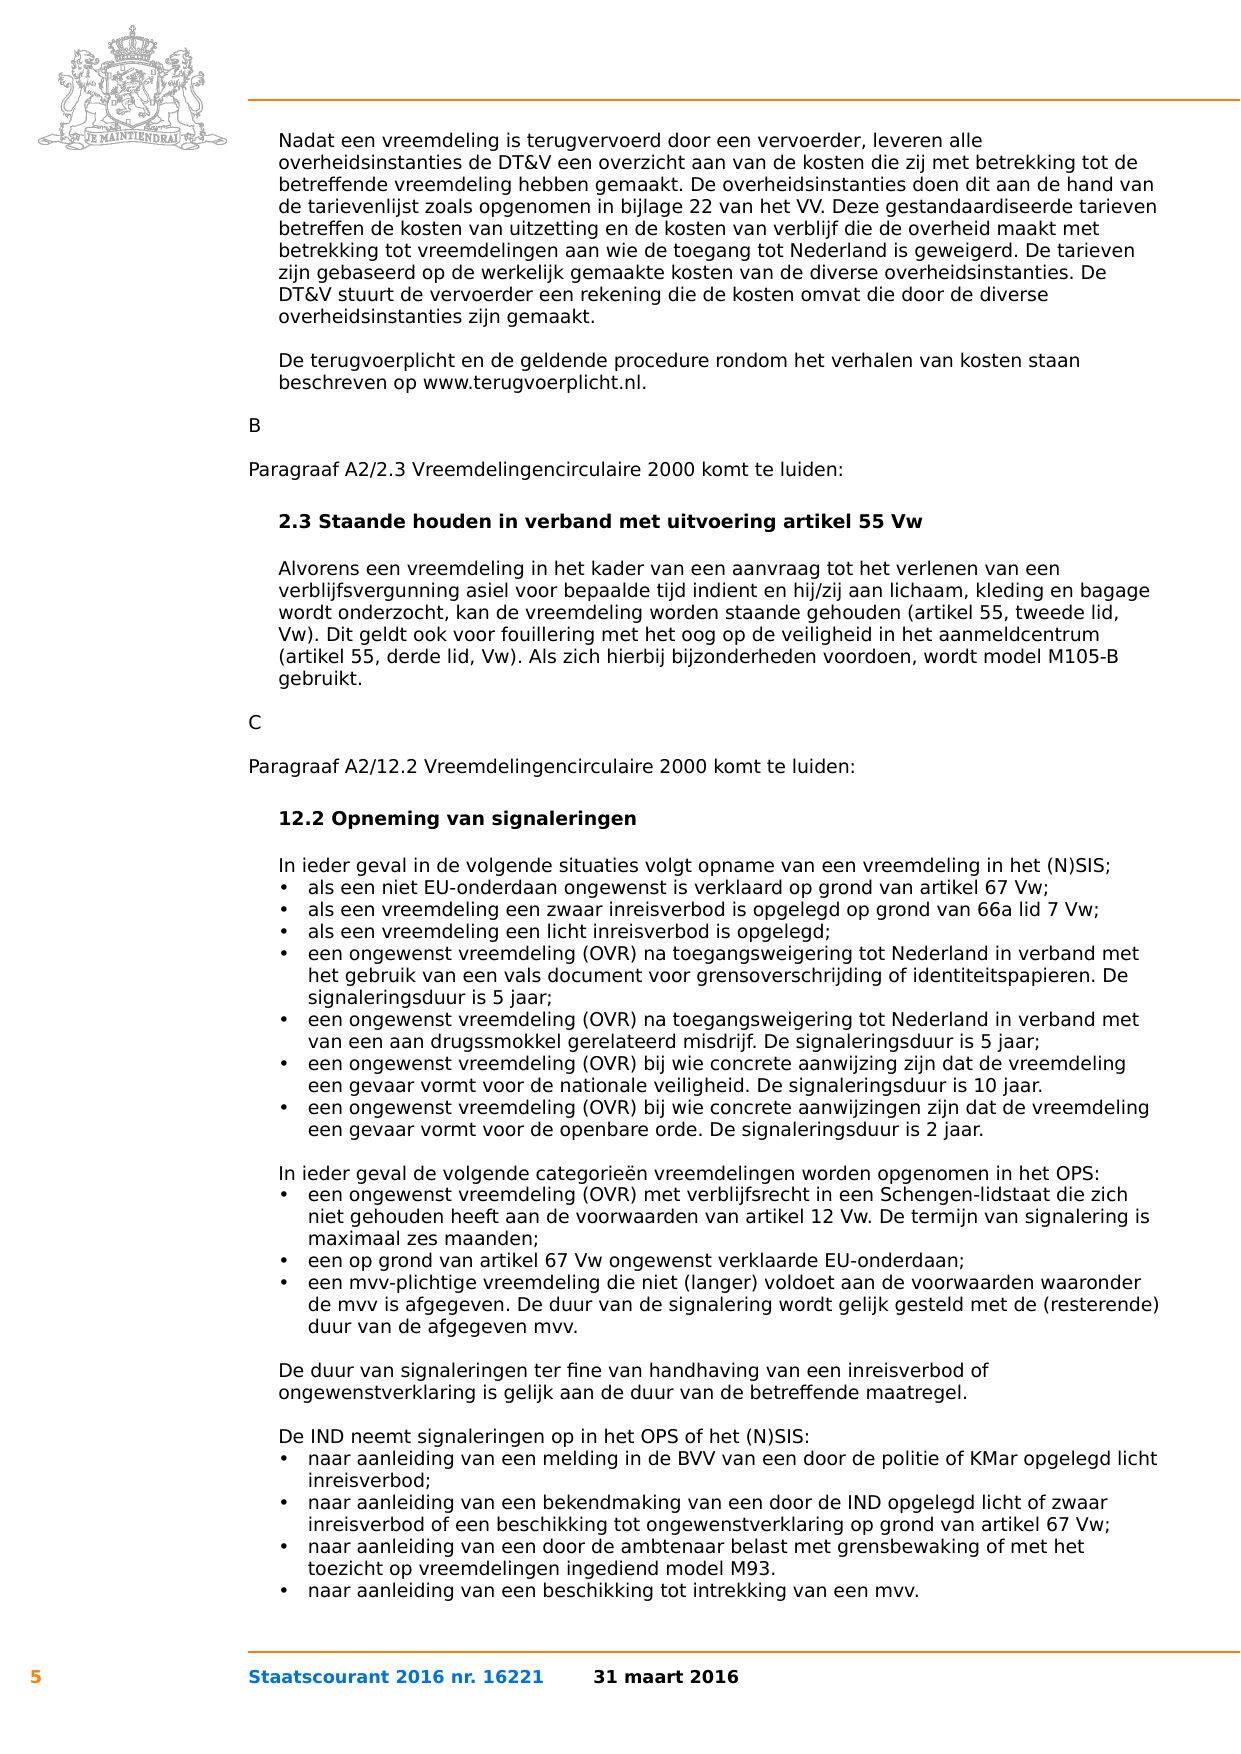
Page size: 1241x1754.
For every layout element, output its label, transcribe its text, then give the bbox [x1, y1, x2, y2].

text • naar aanleiding van een door de ambtenaar belast met grensbewaking of met het toezicht op vreemdelingen ingediend model M93. [278, 1536, 1163, 1580]
text Paragraaf A2/12.2 Vreemdelingencirculaire 2000 komt te luiden: [248, 756, 1163, 778]
text B [248, 415, 1163, 437]
text De IND neemt signaleringen op in het OPS of het (N)SIS: [278, 1426, 1163, 1448]
text • naar aanleiding van een melding in de BVV van een door de politie of KMar opgelegd licht inreisverbod; [278, 1448, 1163, 1492]
text • als een vreemdeling een zwaar inreisverbod is opgelegd op grond van 66a lid 7 Vw; [278, 899, 1163, 921]
text • een ongewenst vreemdeling (OVR) na toegangsweigering tot Nederland in verband met van een aan drugssmokkel gerelateerd misdrijf. De signaleringsduur is 5 jaar; [278, 1009, 1163, 1053]
text • een ongewenst vreemdeling (OVR) bij wie concrete aanwijzing zijn dat de vreemdeling een gevaar vormt voor de nationale veiligheid. De signaleringsduur is 10 jaar. [278, 1053, 1163, 1097]
text • een ongewenst vreemdeling (OVR) met verblijfsrecht in een Schengen-lidstaat die zich niet gehouden heeft aan de voorwaarden van artikel 12 Vw. De termijn van signalering is maximaal zes maanden; [278, 1184, 1163, 1250]
text • als een niet EU-onderdaan ongewenst is verklaard op grond van artikel 67 Vw; [278, 877, 1163, 899]
text Nadat een vreemdeling is terugvervoerd door een vervoerder, leveren alle overheidsinstanties de DT&V een overzicht aan van de kosten die zij met betrekking tot de betreffende vreemdeling hebben gemaakt. De overheidsinstanties doen dit aan de hand van de tarievenlijst zoals opgenomen in bijlage 22 van het VV. Deze gestandaardiseerde tarieven betreffen de kosten van uitzetting en de kosten van verblijf die de overheid maakt met betrekking tot vreemdelingen aan wie de toegang tot Nederland is geweigerd. De tarieven zijn gebaseerd op de werkelijk gemaakte kosten van de diverse overheidsinstanties. De DT&V stuurt de vervoerder een rekening die de kosten omvat die door de diverse overheidsinstanties zijn gemaakt. [278, 130, 1163, 328]
text • naar aanleiding van een bekendmaking van een door de IND opgelegd licht of zwaar inreisverbod of een beschikking tot ongewenstverklaring op grond van artikel 67 Vw; [278, 1492, 1163, 1536]
subtitle 12.2 Opneming van signaleringen [278, 808, 1163, 830]
text De terugvoerplicht en de geldende procedure rondom het verhalen van kosten staan beschreven op www.terugvoerplicht.nl. [278, 349, 1163, 393]
picture [38, 25, 227, 150]
text Alvorens een vreemdeling in het kader van een aanvraag tot het verlenen van een verblijfsvergunning asiel voor bepaalde tijd indient en hij/zij aan lichaam, kleding en bagage wordt onderzocht, kan de vreemdeling worden staande gehouden (artikel 55, tweede lid, Vw). Dit geldt ook voor fouillering met het oog op de veiligheid in het aanmeldcentrum (artikel 55, derde lid, Vw). Als zich hierbij bijzonderheden voordoen, wordt model M105-B gebruikt. [278, 558, 1163, 690]
text • een op grond van artikel 67 Vw ongewenst verklaarde EU-onderdaan; [278, 1250, 1163, 1272]
text • naar aanleiding van een beschikking tot intrekking van een mvv. [278, 1580, 1163, 1602]
text C [248, 712, 1163, 734]
text • een ongewenst vreemdeling (OVR) bij wie concrete aanwijzingen zijn dat de vreemdeling een gevaar vormt voor de openbare orde. De signaleringsduur is 2 jaar. [278, 1097, 1163, 1141]
text • als een vreemdeling een licht inreisverbod is opgelegd; [278, 921, 1163, 943]
text De duur van signaleringen ter fine van handhaving van een inreisverbod of ongewenstverklaring is gelijk aan de duur van de betreffende maatregel. [278, 1360, 1163, 1404]
text Paragraaf A2/2.3 Vreemdelingencirculaire 2000 komt te luiden: [248, 459, 1163, 481]
text • een mvv-plichtige vreemdeling die niet (langer) voldoet aan de voorwaarden waaronder de mvv is afgegeven. De duur van de signalering wordt gelijk gesteld met de (resterende) duur van de afgegeven mvv. [278, 1272, 1163, 1338]
text In ieder geval de volgende categorieën vreemdelingen worden opgenomen in het OPS: [278, 1162, 1163, 1184]
text In ieder geval in de volgende situaties volgt opname van een vreemdeling in het (N)SIS; [278, 855, 1163, 877]
subtitle 2.3 Staande houden in verband met uitvoering artikel 55 Vw [278, 511, 1163, 533]
text • een ongewenst vreemdeling (OVR) na toegangsweigering tot Nederland in verband met het gebruik van een vals document voor grensoverschrijding of identiteitspapieren. De signaleringsduur is 5 jaar; [278, 943, 1163, 1009]
